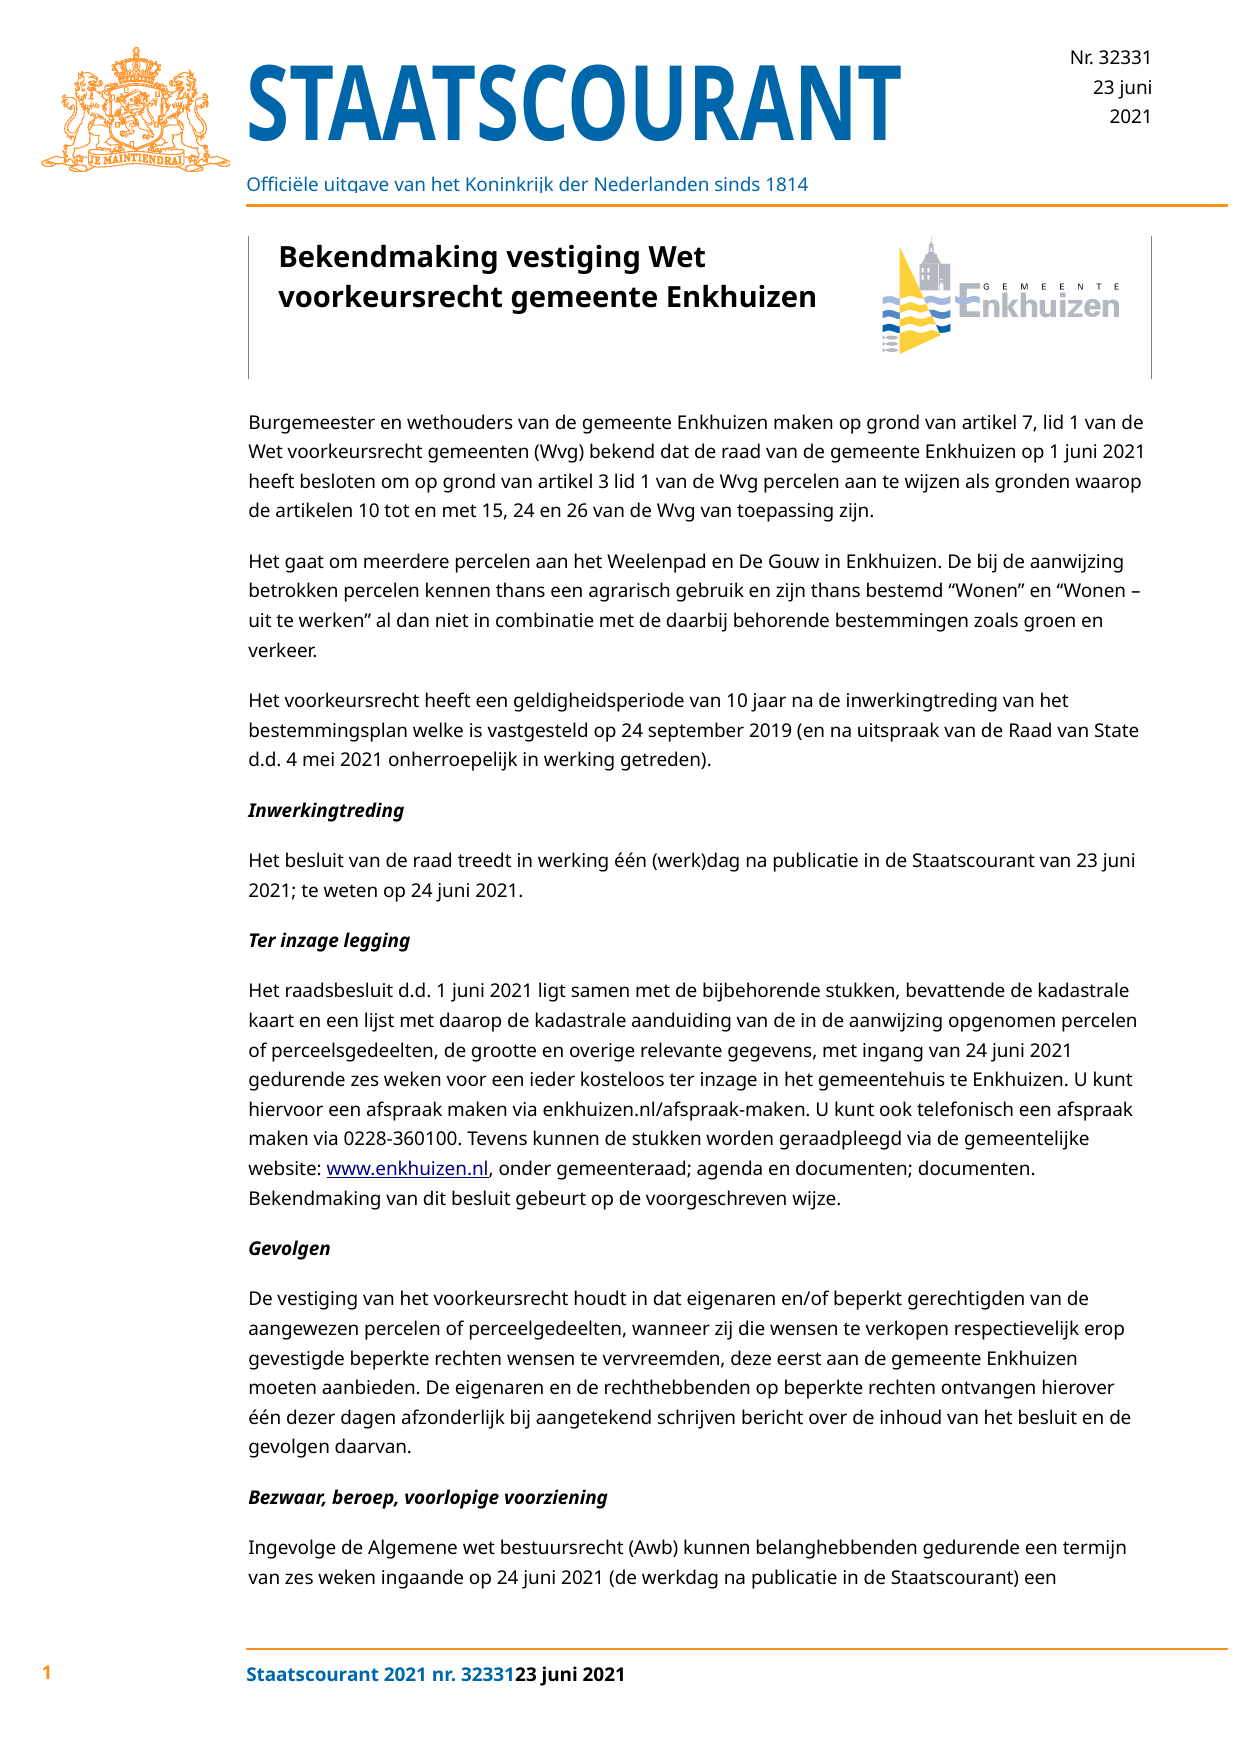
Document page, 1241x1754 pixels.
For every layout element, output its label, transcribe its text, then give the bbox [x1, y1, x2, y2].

text Gevolgen [248, 1235, 1152, 1261]
text Bezwaar, beroep, voorlopige voorziening [248, 1484, 1152, 1510]
text Burgemeester en wethouders van de gemeente Enkhuizen maken op grond van artikel 7, lid 1 van de Wet voorkeursrecht gemeenten (Wvg) bekend dat de raad van de gemeente Enkhuizen op 1 juni 2021 heeft besloten om op grond van artikel 3 lid 1 van de Wvg percelen aan te wijzen als gronden waarop de artikelen 10 tot en met 15, 24 en 26 van de Wvg van toepassing zijn. [248, 409, 1152, 523]
text Het gaat om meerdere percelen aan het Weelenpad en De Gouw in Enkhuizen. De bij de aanwijzing betrokken percelen kennen thans een agrarisch gebruik en zijn thans bestemd “Wonen” en “Wonen – uit te werken” al dan niet in combinatie met de daarbij behorende bestemmingen zoals groen en verkeer. [248, 548, 1152, 663]
picture [41, 47, 231, 172]
text Ter inzage legging [248, 927, 1152, 953]
table_header Bekendmaking vestiging Wet voorkeursrecht gemeente Enkhuizen [249, 236, 850, 379]
text Het voorkeursrecht heeft een geldigheidsperiode van 10 jaar na de inwerkingtreding van het bestemmingsplan welke is vastgesteld op 24 september 2019 (en na uitspraak van de Raad van State d.d. 4 mei 2021 onherroepelijk in werking getreden). [248, 687, 1152, 772]
table_header [850, 236, 1151, 379]
text Het besluit van de raad treedt in werking één (werk)dag na publicatie in de Staatscourant van 23 juni 2021; te weten op 24 juni 2021. [248, 847, 1152, 903]
picture [882, 236, 1119, 354]
text De vestiging van het voorkeursrecht houdt in dat eigenaren en/of beperkt gerechtigden van de aangewezen percelen of perceelgedeelten, wanneer zij die wensen te verkopen respectievelijk erop gevestigde beperkte rechten wensen te vervreemden, deze eerst aan de gemeente Enkhuizen moeten aanbieden. De eigenaren en de rechthebbenden op beperkte rechten ontvangen hierover één dezer dagen afzonderlijk bij aangetekend schrijven bericht over de inhoud van het besluit en de gevolgen daarvan. [248, 1286, 1152, 1459]
text Het raadsbesluit d.d. 1 juni 2021 ligt samen met de bijbehorende stukken, bevattende de kadastrale kaart en een lijst met daarop de kadastrale aanduiding van de in de aanwijzing opgenomen percelen of perceelsgedeelten, de grootte en overige relevante gegevens, met ingang van 24 juni 2021 gedurende zes weken voor een ieder kosteloos ter inzage in het gemeentehuis te Enkhuizen. U kunt hiervoor een afspraak maken via enkhuizen.nl/afspraak-maken. U kunt ook telefonisch een afspraak maken via 0228-360100. Tevens kunnen de stukken worden geraadpleegd via de gemeentelijke website: www.enkhuizen.nl, onder gemeenteraad; agenda en documenten; documenten. Bekendmaking van dit besluit gebeurt op de voorgeschreven wijze. [248, 978, 1152, 1211]
text Ingevolge de Algemene wet bestuursrecht (Awb) kunnen belanghebbenden gedurende een termijn van zes weken ingaande op 24 juni 2021 (de werkdag na publicatie in de Staatscourant) een [248, 1534, 1152, 1590]
text Inwerkingtreding [248, 797, 1152, 823]
